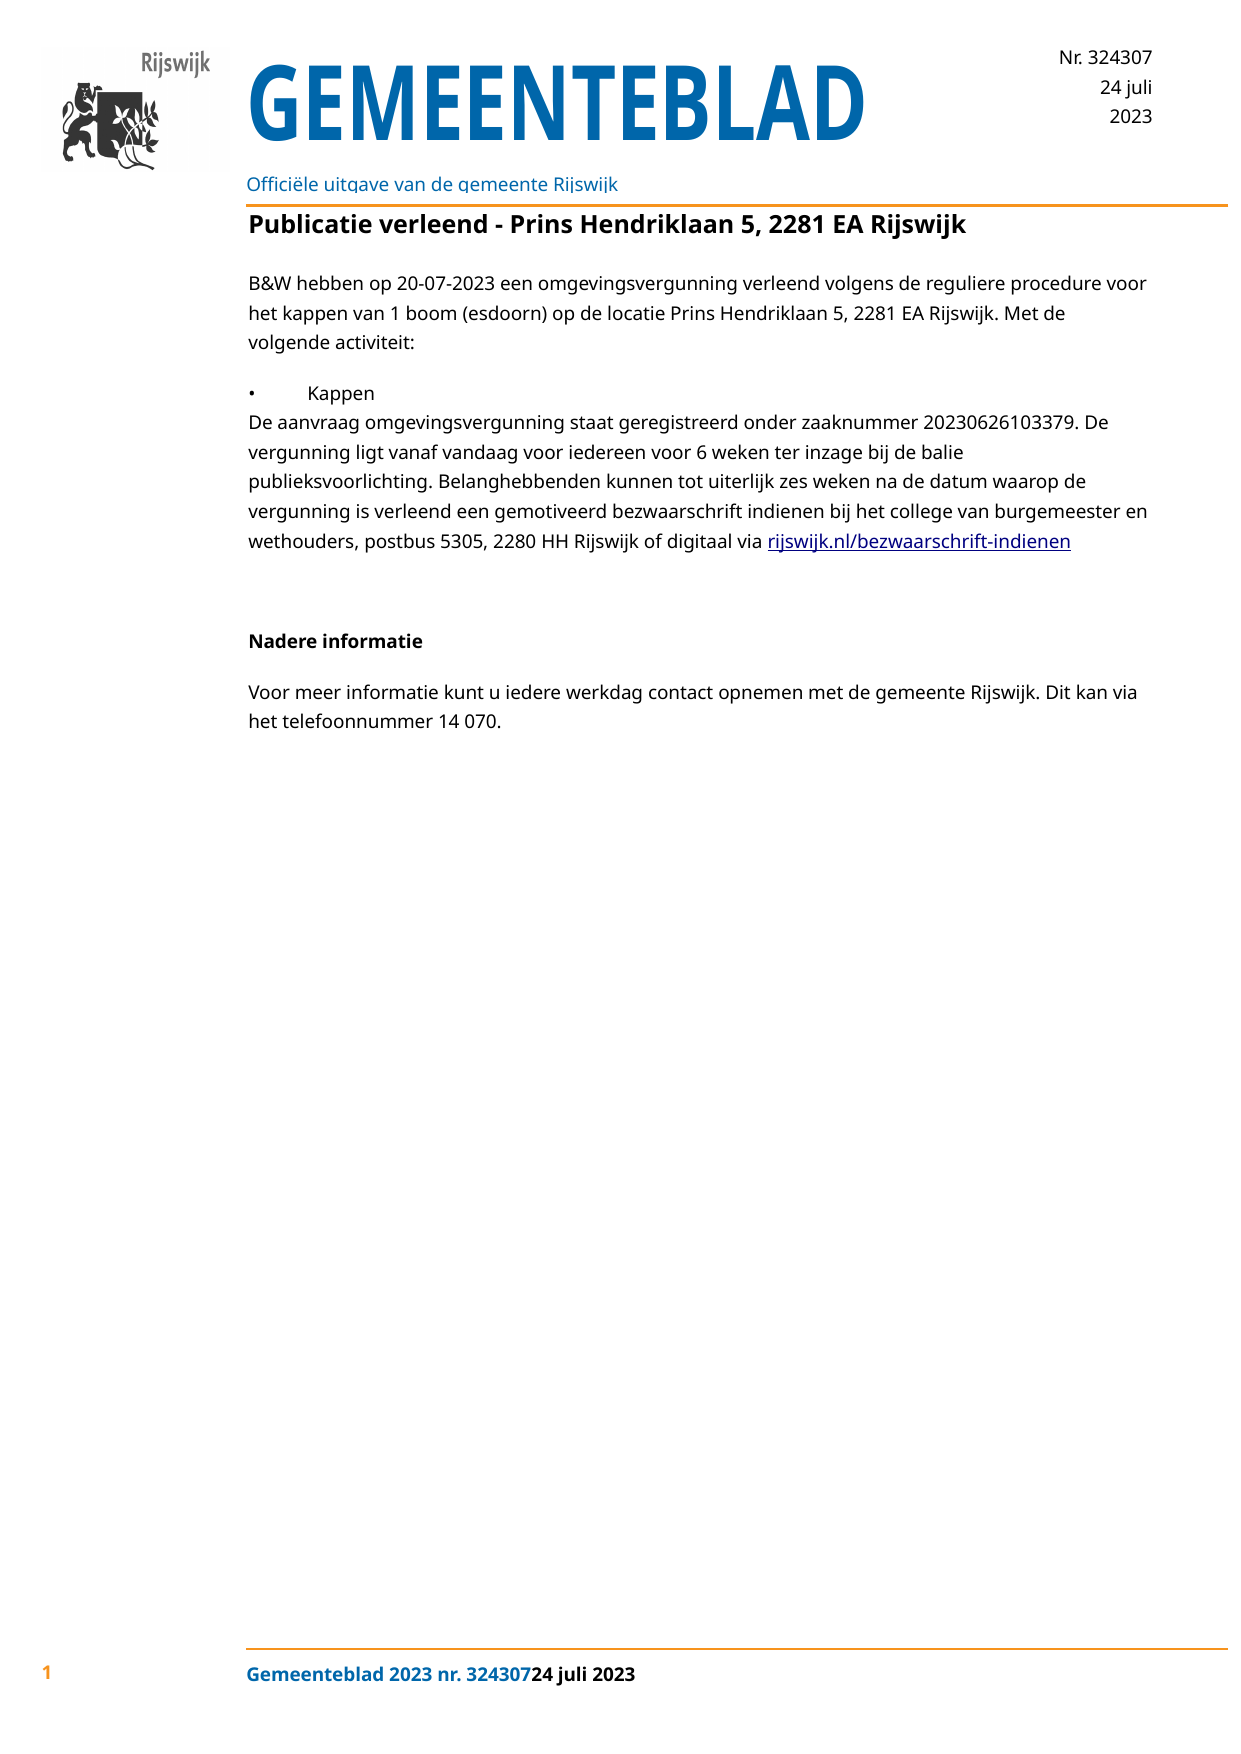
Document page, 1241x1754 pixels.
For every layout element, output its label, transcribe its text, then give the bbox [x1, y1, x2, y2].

picture [41, 47, 231, 172]
text Voor meer informatie kunt u iedere werkdag contact opnemen met de gemeente Rijswijk. Dit kan via het telefoonnummer 14 070. [248, 679, 1152, 734]
text B&W hebben op 20-07-2023 een omgevingsvergunning verleend volgens de reguliere procedure voor het kappen van 1 boom (esdoorn) op de locatie Prins Hendriklaan 5, 2281 EA Rijswijk. Met de volgende activiteit: [248, 270, 1152, 355]
text De aanvraag omgevingsvergunning staat geregistreerd onder zaaknummer 20230626103379. De vergunning ligt vanaf vandaag voor iedereen voor 6 weken ter inzage bij de balie publieksvoorlichting. Belanghebbenden kunnen tot uiterlijk zes weken na de datum waarop de vergunning is verleend een gemotiveerd bezwaarschrift indienen bij het college van burgemeester en wethouders, postbus 5305, 2280 HH Rijswijk of digitaal via rijswijk.nl/bezwaarschrift-indienen [248, 409, 1152, 553]
text Publicatie verleend - Prins Hendriklaan 5, 2281 EA Rijswijk [248, 207, 1152, 241]
list Kappen [248, 380, 1152, 406]
text Nadere informatie [248, 629, 1152, 654]
